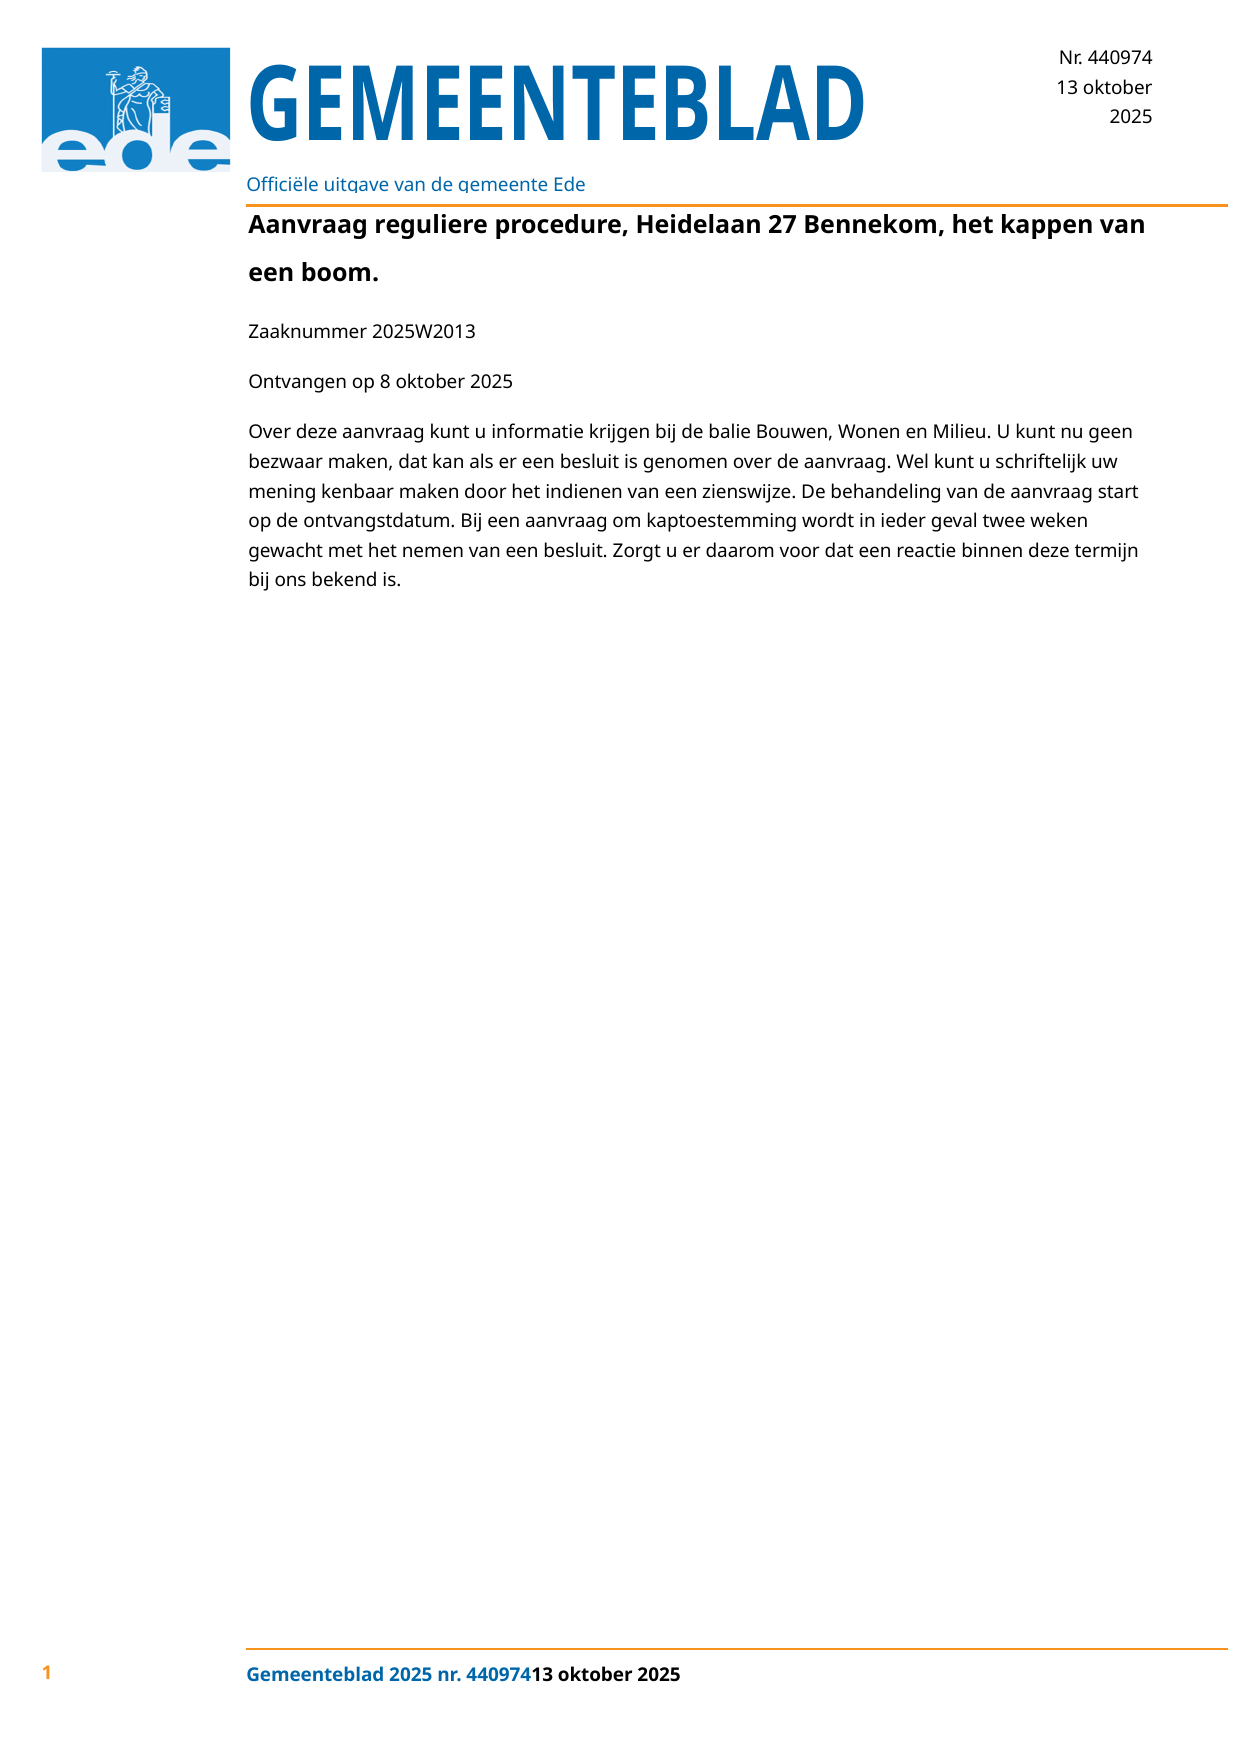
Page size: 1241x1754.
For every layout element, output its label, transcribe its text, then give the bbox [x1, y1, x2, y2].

text Aanvraag reguliere procedure, Heidelaan 27 Bennekom, het kappen van een boom. [248, 207, 1152, 288]
picture [41, 47, 231, 172]
text Zaaknummer 2025W2013 [248, 318, 1152, 344]
text Over deze aanvraag kunt u informatie krijgen bij de balie Bouwen, Wonen en Milieu. U kunt nu geen bezwaar maken, dat kan als er een besluit is genomen over de aanvraag. Wel kunt u schriftelijk uw mening kenbaar maken door het indienen van een zienswijze. De behandeling van de aanvraag start op de ontvangstdatum. Bij een aanvraag om kaptoestemming wordt in ieder geval twee weken gewacht met het nemen van een besluit. Zorgt u er daarom voor dat een reactie binnen deze termijn bij ons bekend is. [248, 419, 1152, 592]
text Ontvangen op 8 oktober 2025 [248, 368, 1152, 394]
